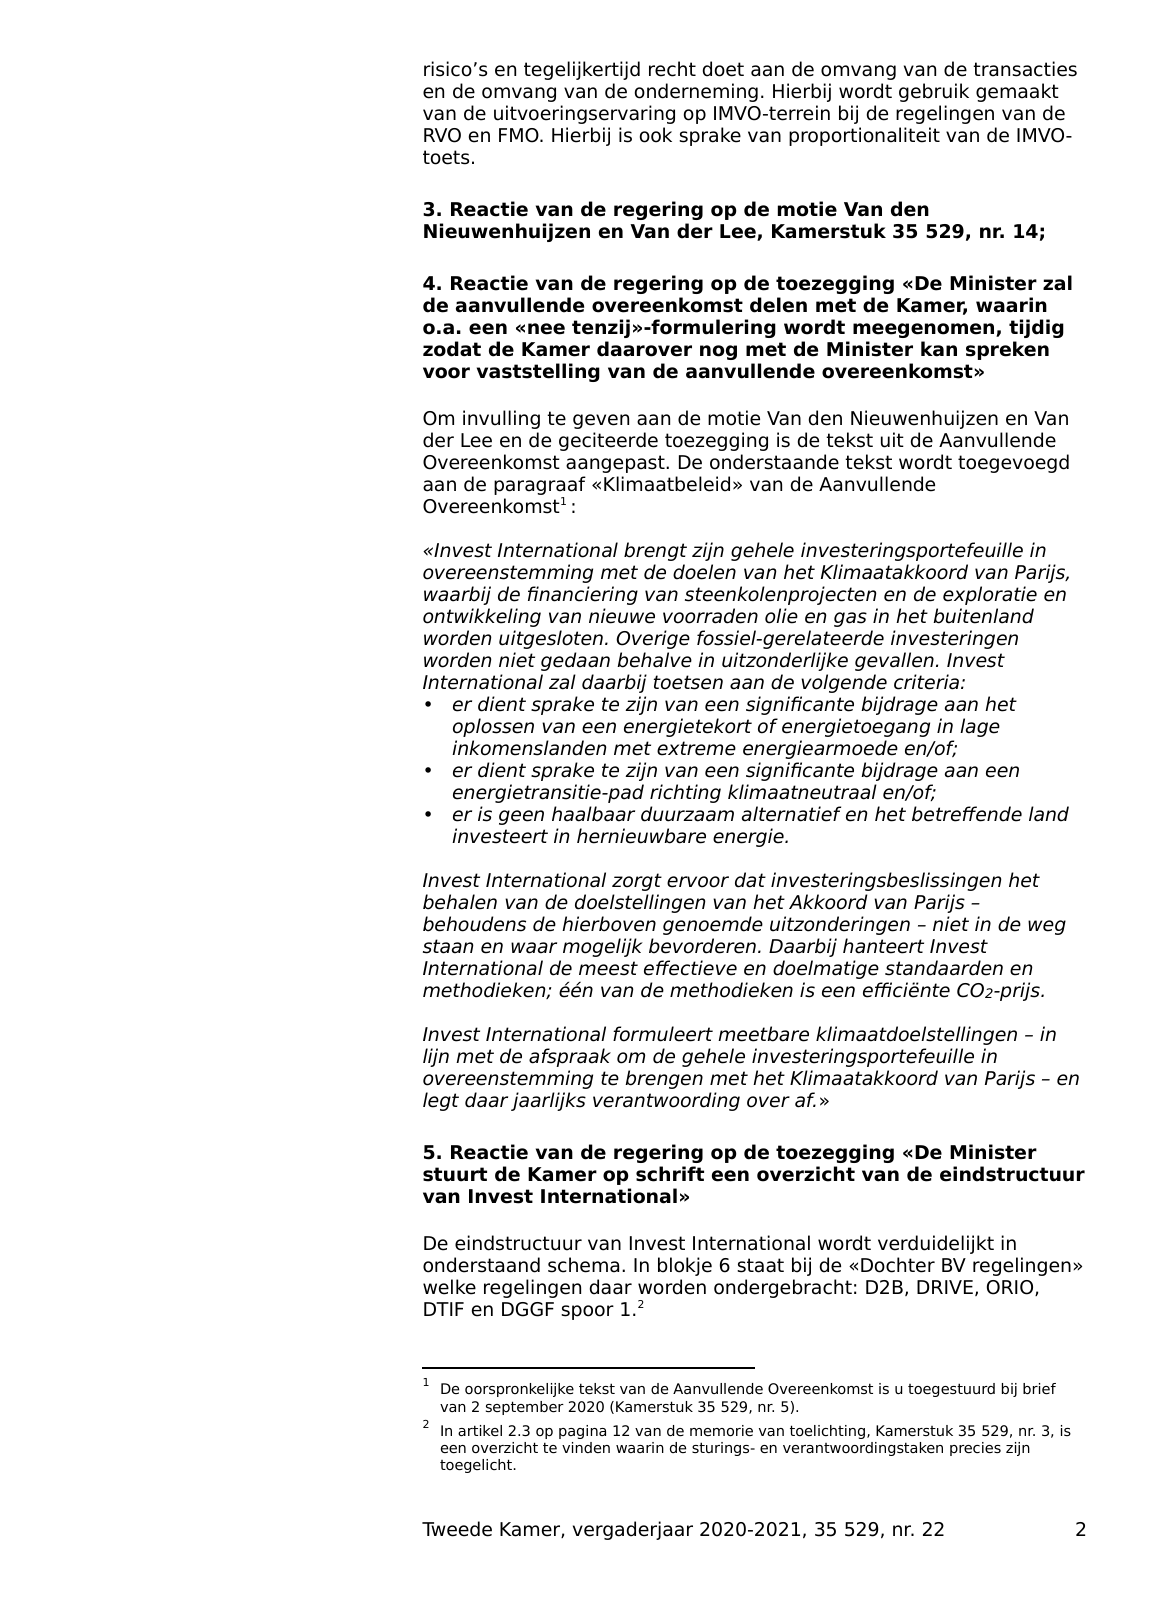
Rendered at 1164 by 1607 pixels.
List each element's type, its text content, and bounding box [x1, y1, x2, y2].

text Invest International zorgt ervoor dat investeringsbeslissingen het behalen van de doelstellingen van het Akkoord van Parijs – behoudens de hierboven genoemde uitzonderingen – niet in de weg staan en waar mogelijk bevorderen. Daarbij hanteert Invest International de meest effectieve en doelmatige standaarden en methodieken; één van de methodieken is een efficiënte CO2-prijs. [422, 870, 1087, 1002]
text Invest International formuleert meetbare klimaatdoelstellingen – in lijn met de afspraak om de gehele investeringsportefeuille in overeenstemming te brengen met het Klimaatakkoord van Parijs – en legt daar jaarlijks verantwoording over af.» [422, 1024, 1087, 1112]
text In artikel 2.3 op pagina 12 van de memorie van toelichting, Kamerstuk 35 529, nr. 3, is een overzicht te vinden waarin de sturings- en verantwoordingstaken precies zijn toegelicht. [422, 1418, 1087, 1474]
text • er dient sprake te zijn van een significante bijdrage aan een energietransitie-pad richting klimaatneutraal en/of; [422, 760, 1087, 804]
subtitle 5. Reactie van de regering op de toezegging «De Minister stuurt de Kamer op schrift een overzicht van de eindstructuur van Invest International» [422, 1142, 1087, 1208]
text risico’s en tegelijkertijd recht doet aan de omvang van de transacties en de omvang van de onderneming. Hierbij wordt gebruik gemaakt van de uitvoeringservaring op IMVO-terrein bij de regelingen van de RVO en FMO. Hierbij is ook sprake van proportionaliteit van de IMVO-toets. [422, 59, 1087, 169]
text • er is geen haalbaar duurzaam alternatief en het betreffende land investeert in hernieuwbare energie. [422, 804, 1087, 848]
text Om invulling te geven aan de motie Van den Nieuwenhuijzen en Van der Lee en de geciteerde toezegging is de tekst uit de Aanvullende Overeenkomst aangepast. De onderstaande tekst wordt toegevoegd aan de paragraaf «Klimaatbeleid» van de Aanvullende Overeenkomst: [422, 408, 1087, 518]
subtitle 3. Reactie van de regering op de motie Van den Nieuwenhuijzen en Van der Lee, Kamerstuk 35 529, nr. 14; [422, 199, 1087, 243]
subtitle 4. Reactie van de regering op de toezegging «De Minister zal de aanvullende overeenkomst delen met de Kamer, waarin o.a. een «nee tenzij»-formulering wordt meegenomen, tijdig zodat de Kamer daarover nog met de Minister kan spreken voor vaststelling van de aanvullende overeenkomst» [422, 273, 1087, 383]
text «Invest International brengt zijn gehele investeringsportefeuille in overeenstemming met de doelen van het Klimaatakkoord van Parijs, waarbij de financiering van steenkolenprojecten en de exploratie en ontwikkeling van nieuwe voorraden olie en gas in het buitenland worden uitgesloten. Overige fossiel-gerelateerde investeringen worden niet gedaan behalve in uitzonderlijke gevallen. Invest International zal daarbij toetsen aan de volgende criteria: [422, 540, 1087, 694]
text • er dient sprake te zijn van een significante bijdrage aan het oplossen van een energietekort of energietoegang in lage inkomenslanden met extreme energiearmoede en/of; [422, 694, 1087, 760]
text De oorspronkelijke tekst van de Aanvullende Overeenkomst is u toegestuurd bij brief van 2 september 2020 (Kamerstuk 35 529, nr. 5). [422, 1377, 1087, 1416]
text De eindstructuur van Invest International wordt verduidelijkt in onderstaand schema. In blokje 6 staat bij de «Dochter BV regelingen» welke regelingen daar worden ondergebracht: D2B, DRIVE, ORIO, DTIF en DGGF spoor 1. [422, 1233, 1087, 1321]
